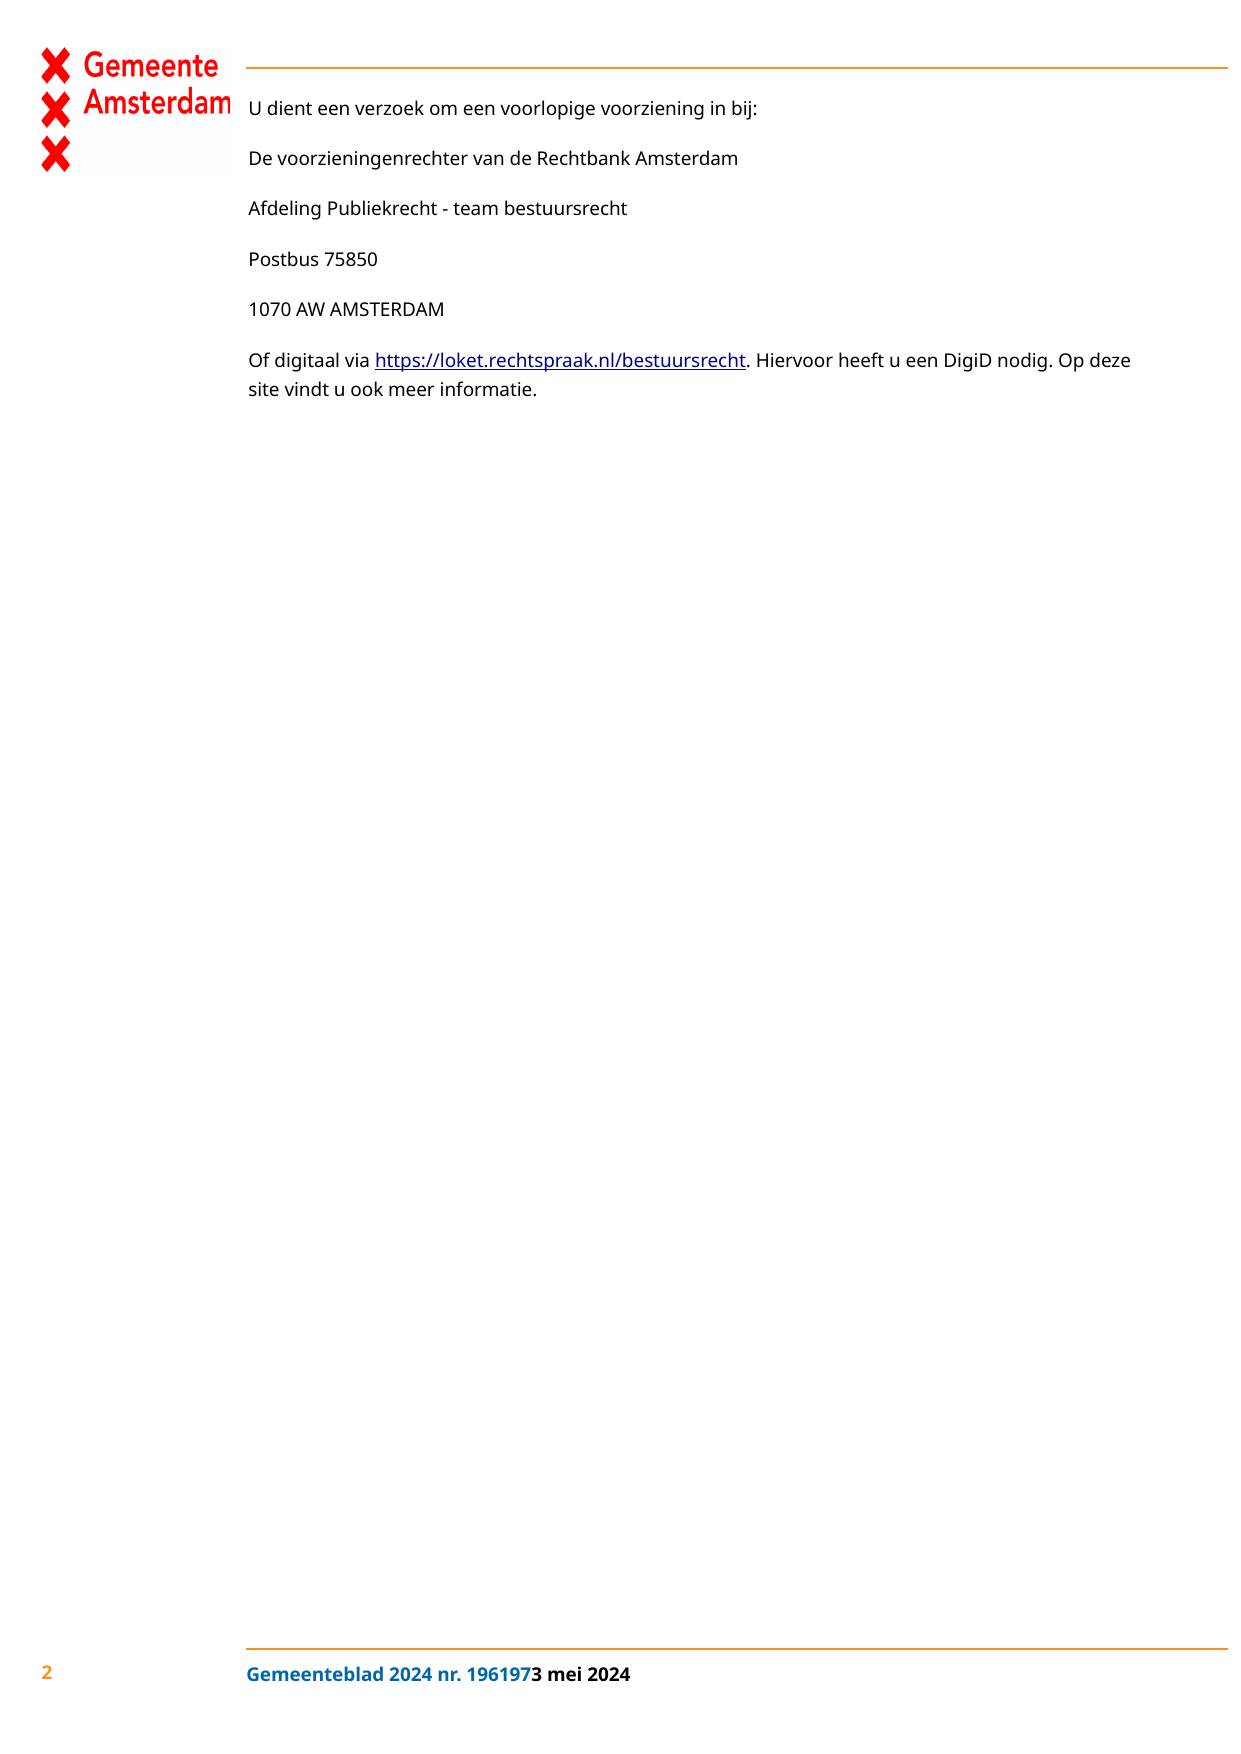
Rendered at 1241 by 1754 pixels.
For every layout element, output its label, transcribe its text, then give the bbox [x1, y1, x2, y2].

text U dient een verzoek om een voorlopige voorziening in bij: [248, 95, 1152, 121]
picture [41, 47, 231, 172]
text 1070 AW AMSTERDAM [248, 296, 1152, 322]
text De voorzieningenrechter van de Rechtbank Amsterdam [248, 145, 1152, 171]
text Afdeling Publiekrecht - team bestuursrecht [248, 196, 1152, 221]
text Postbus 75850 [248, 246, 1152, 272]
text Of digitaal via https://loket.rechtspraak.nl/bestuursrecht. Hiervoor heeft u een DigiD nodig. Op deze site vindt u ook meer informatie. [248, 347, 1152, 402]
